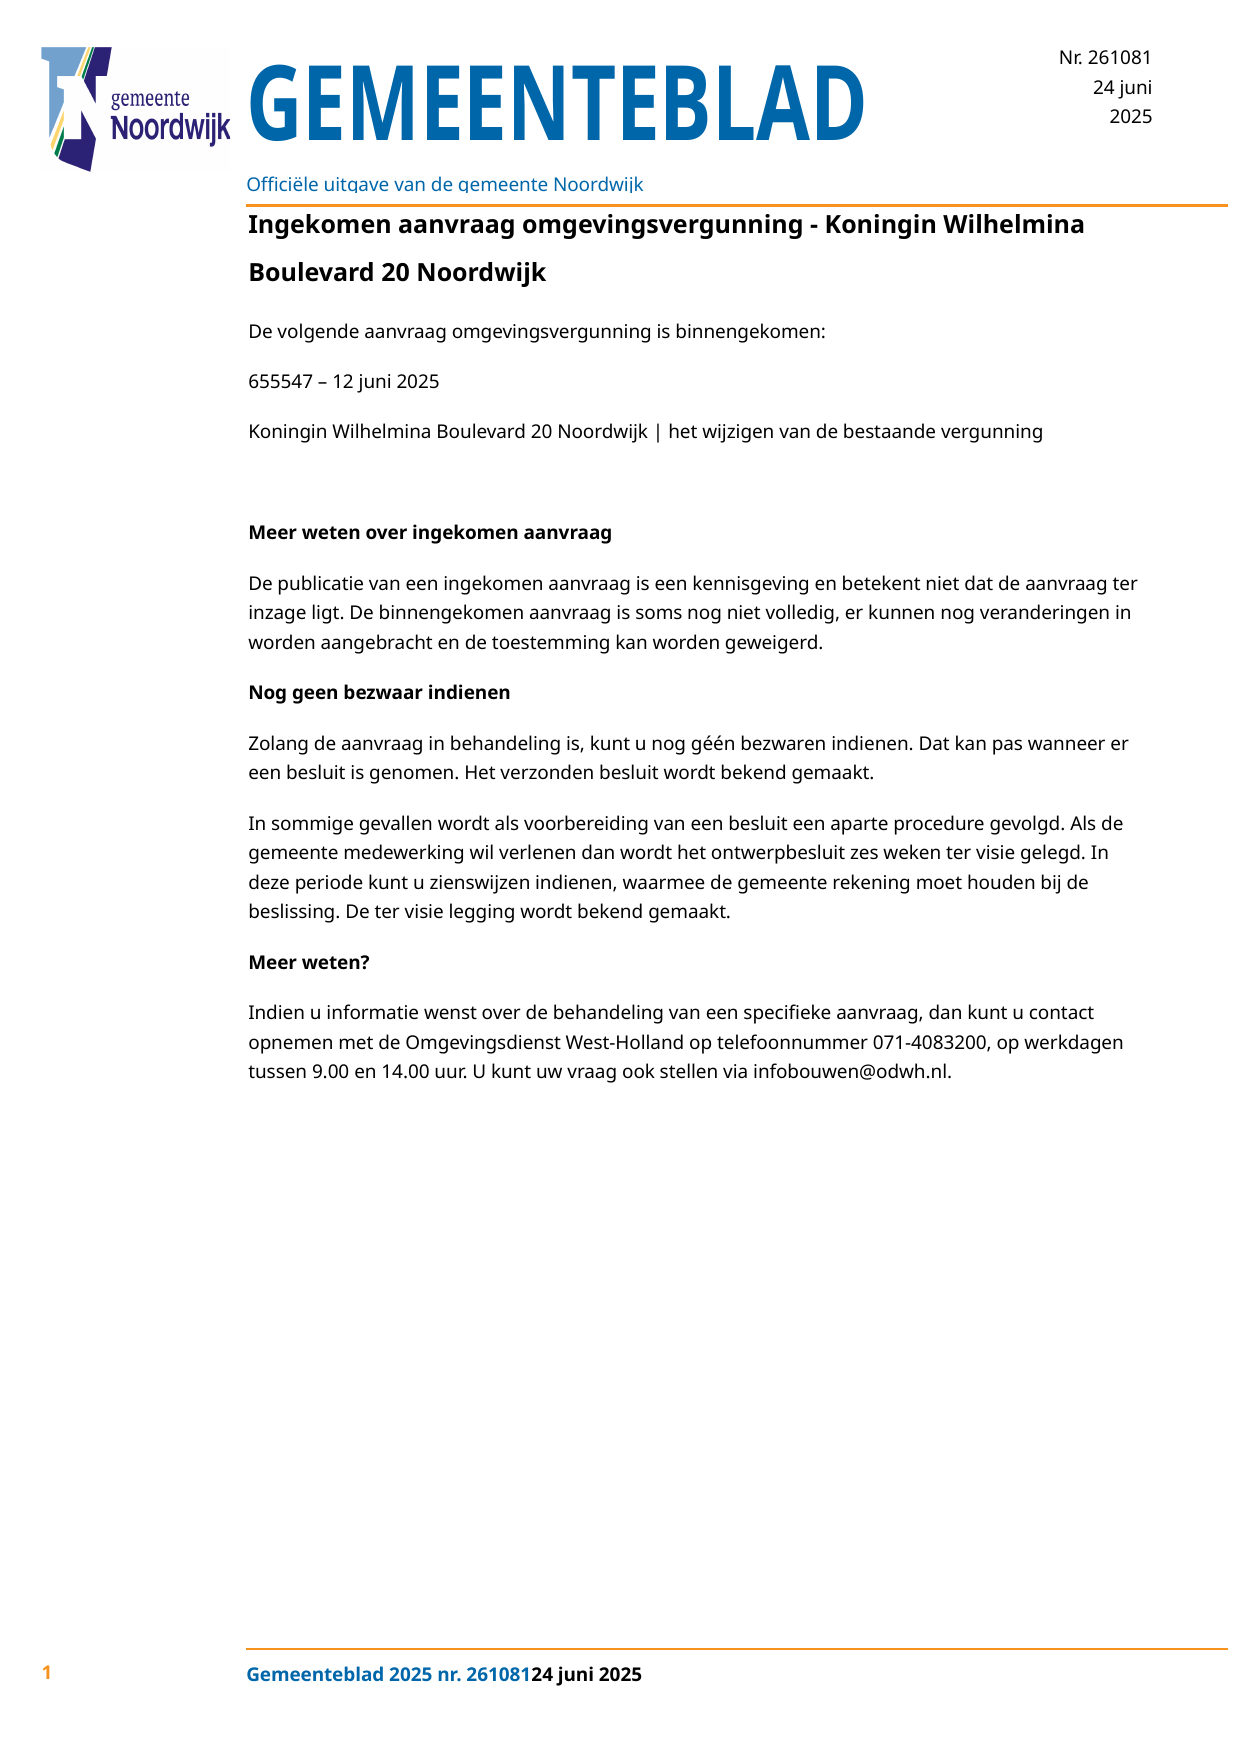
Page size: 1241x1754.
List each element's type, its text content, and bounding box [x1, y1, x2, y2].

text Koningin Wilhelmina Boulevard 20 Noordwijk | het wijzigen van de bestaande vergunning [248, 419, 1152, 444]
picture [41, 47, 231, 172]
text In sommige gevallen wordt als voorbereiding van een besluit een aparte procedure gevolgd. Als de gemeente medewerking wil verlenen dan wordt het ontwerpbesluit zes weken ter visie gelegd. In deze periode kunt u zienswijzen indienen, waarmee de gemeente rekening moet houden bij de beslissing. De ter visie legging wordt bekend gemaakt. [248, 810, 1152, 924]
text Meer weten over ingekomen aanvraag [248, 519, 1152, 545]
text Meer weten? [248, 949, 1152, 975]
text De volgende aanvraag omgevingsvergunning is binnengekomen: [248, 318, 1152, 344]
text De publicatie van een ingekomen aanvraag is een kennisgeving en betekent niet dat de aanvraag ter inzage ligt. De binnengekomen aanvraag is soms nog niet volledig, er kunnen nog veranderingen in worden aangebracht en de toestemming kan worden geweigerd. [248, 570, 1152, 655]
text 655547 – 12 juni 2025 [248, 368, 1152, 394]
text Ingekomen aanvraag omgevingsvergunning - Koningin Wilhelmina Boulevard 20 Noordwijk [248, 207, 1152, 288]
text Nog geen bezwaar indienen [248, 679, 1152, 705]
text Zolang de aanvraag in behandeling is, kunt u nog géén bezwaren indienen. Dat kan pas wanneer er een besluit is genomen. Het verzonden besluit wordt bekend gemaakt. [248, 730, 1152, 785]
text Indien u informatie wenst over de behandeling van een specifieke aanvraag, dan kunt u contact opnemen met de Omgevingsdienst West-Holland op telefoonnummer 071-4083200, op werkdagen tussen 9.00 en 14.00 uur. U kunt uw vraag ook stellen via infobouwen@odwh.nl. [248, 999, 1152, 1084]
